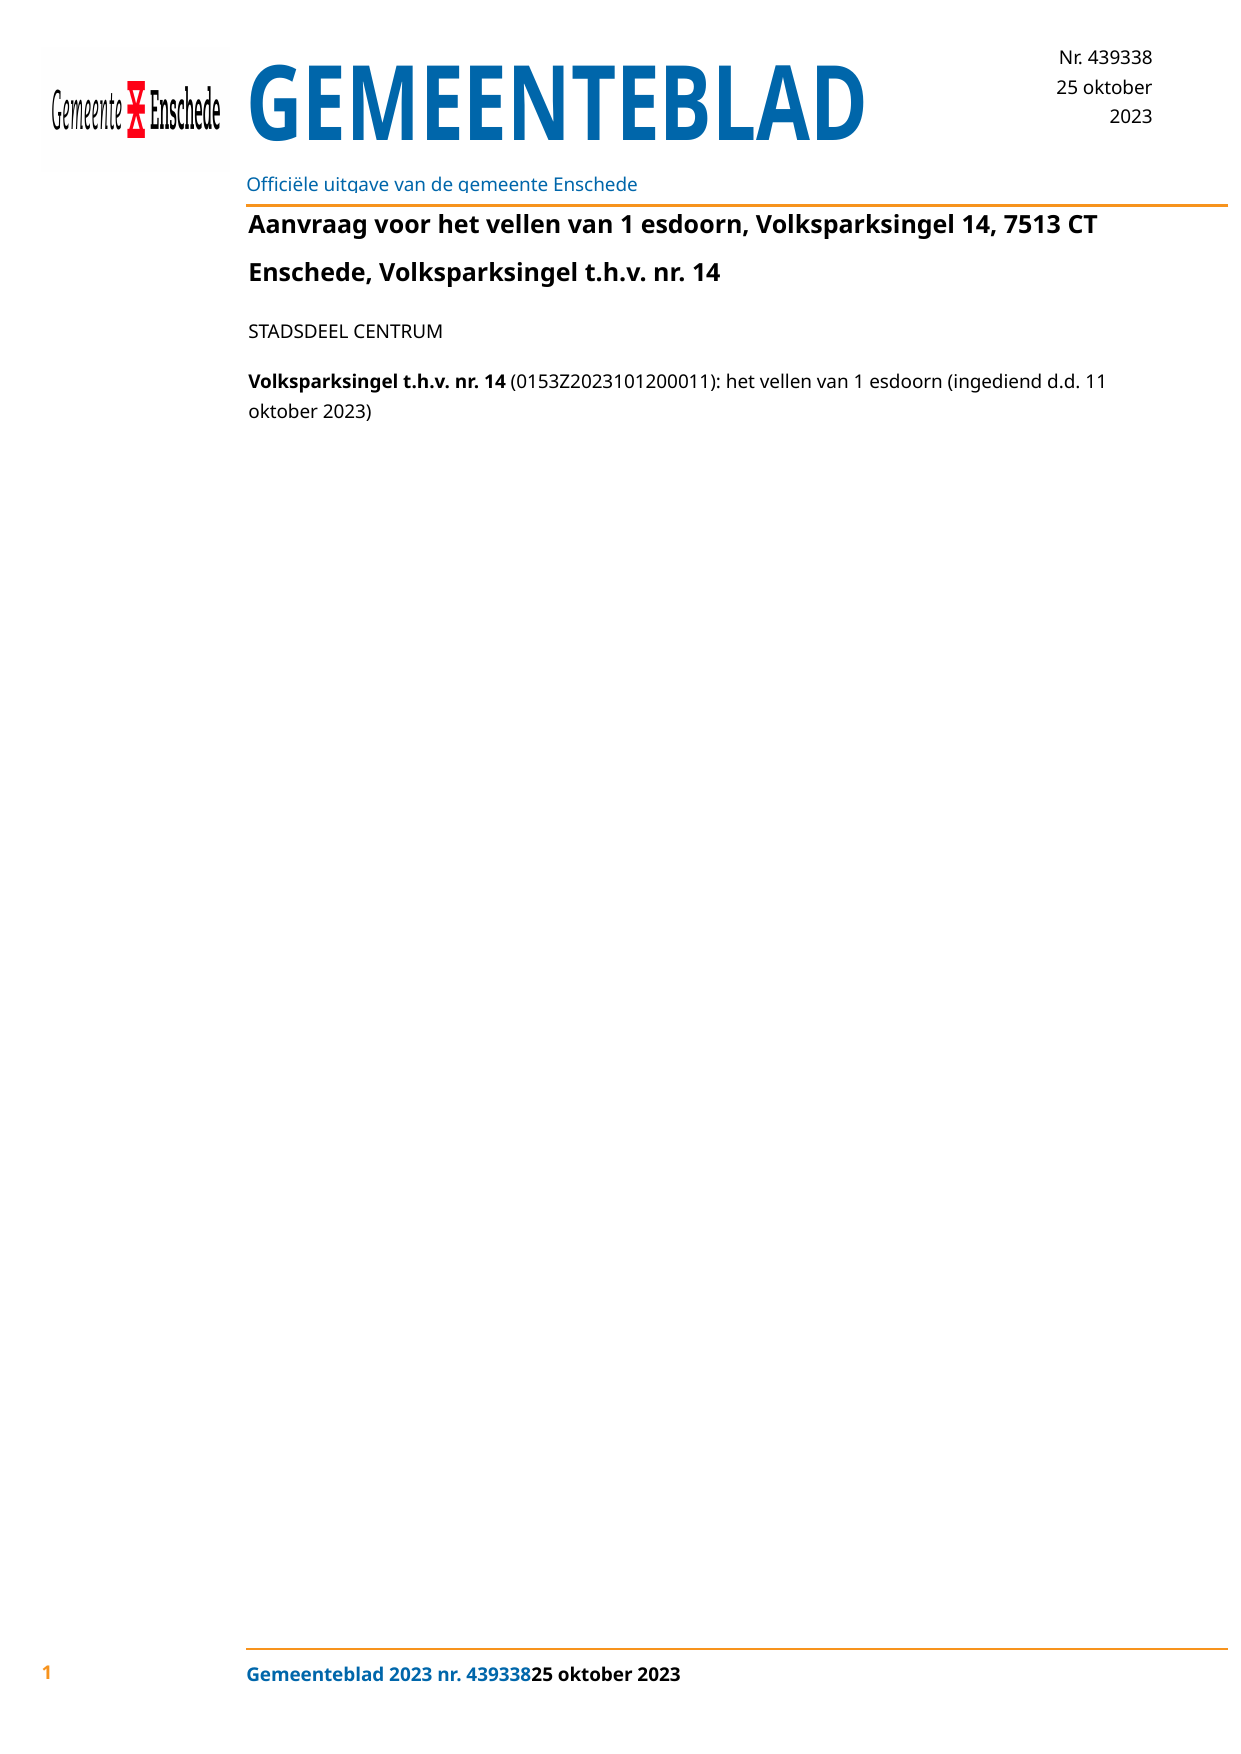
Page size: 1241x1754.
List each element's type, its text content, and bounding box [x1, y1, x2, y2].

picture [41, 47, 231, 172]
text STADSDEEL CENTRUM [248, 318, 1152, 344]
text Volksparksingel t.h.v. nr. 14 (0153Z2023101200011): het vellen van 1 esdoorn (ingediend d.d. 11 oktober 2023) [248, 368, 1152, 424]
text Aanvraag voor het vellen van 1 esdoorn, Volksparksingel 14, 7513 CT Enschede, Volksparksingel t.h.v. nr. 14 [248, 207, 1152, 288]
